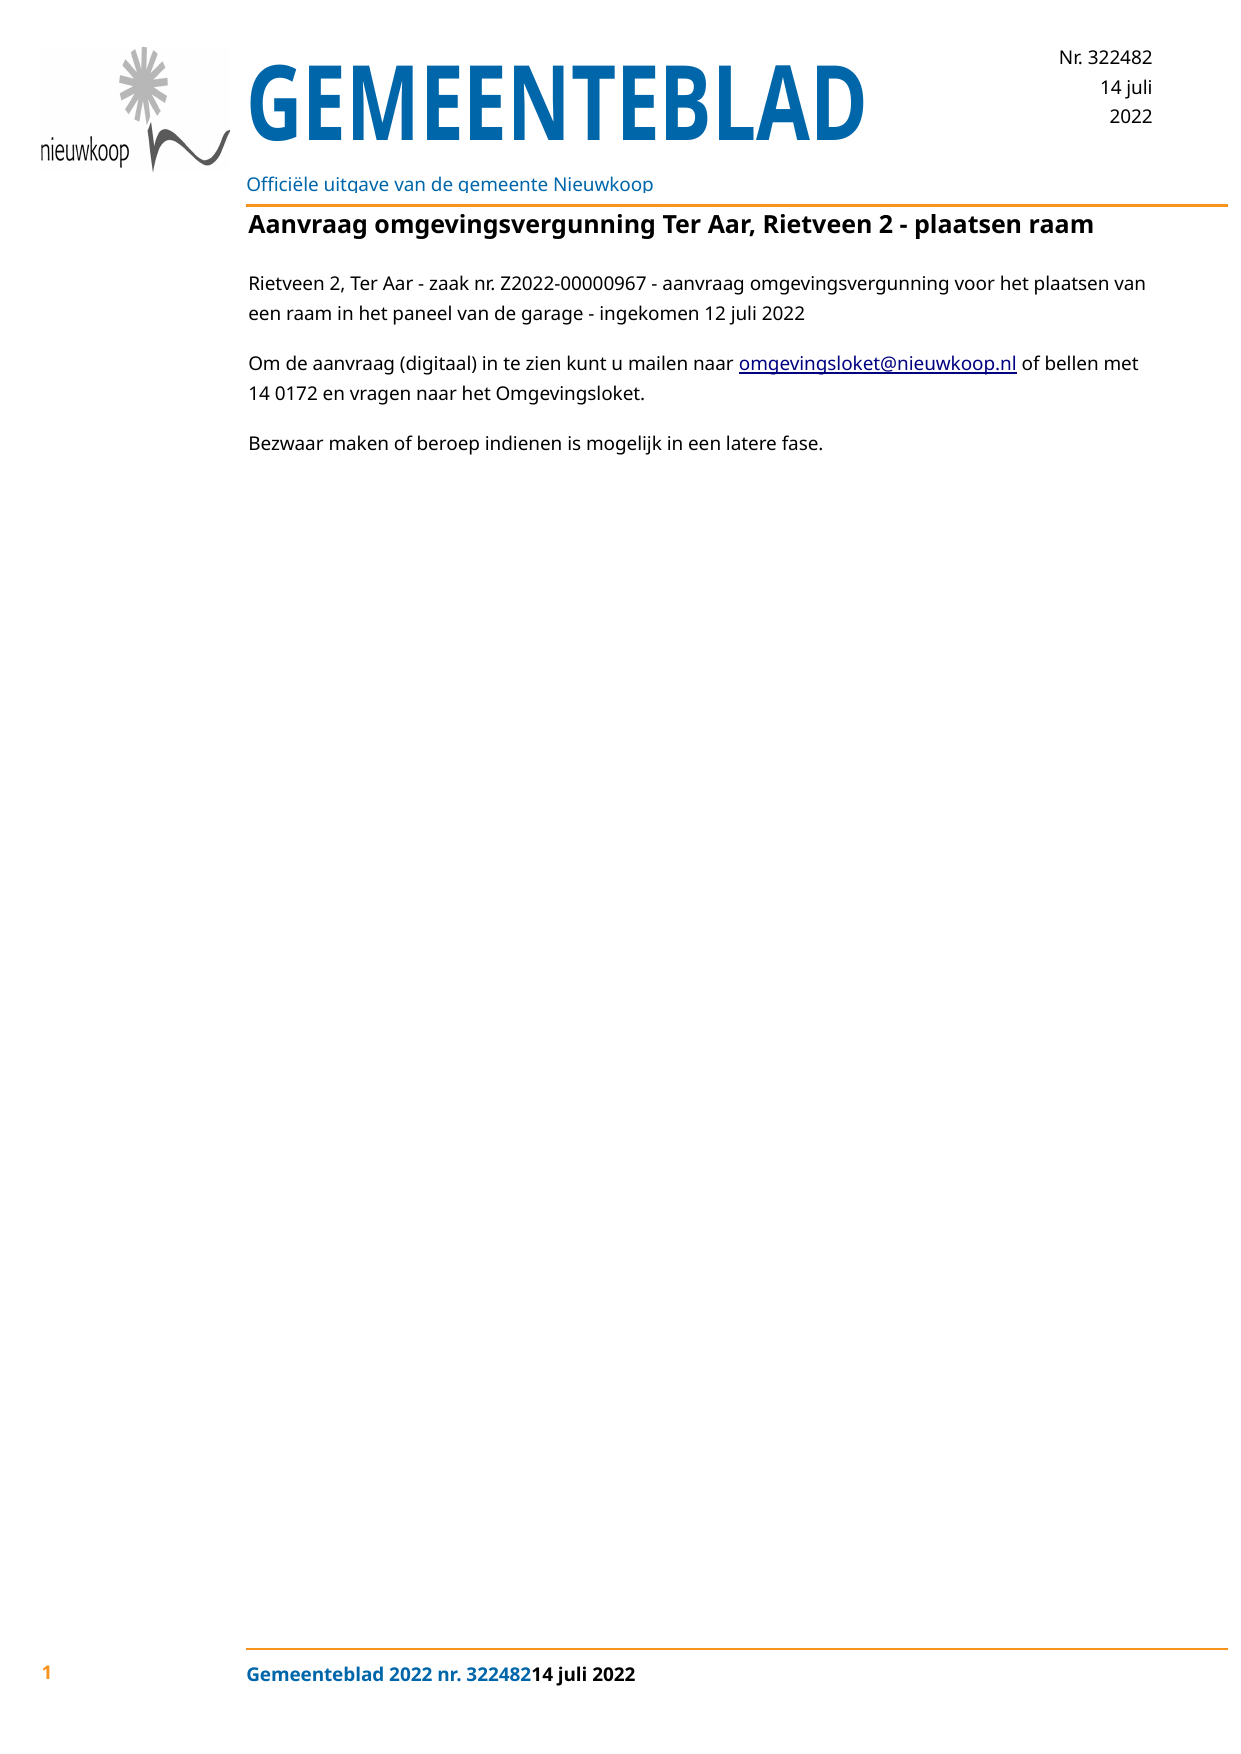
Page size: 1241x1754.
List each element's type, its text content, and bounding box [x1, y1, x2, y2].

text Om de aanvraag (digitaal) in te zien kunt u mailen naar omgevingsloket@nieuwkoop.nl of bellen met 14 0172 en vragen naar het Omgevingsloket. [248, 350, 1152, 406]
text Bezwaar maken of beroep indienen is mogelijk in een latere fase. [248, 430, 1152, 456]
text Aanvraag omgevingsvergunning Ter Aar, Rietveen 2 - plaatsen raam [248, 207, 1152, 241]
text Rietveen 2, Ter Aar - zaak nr. Z2022-00000967 - aanvraag omgevingsvergunning voor het plaatsen van een raam in het paneel van de garage - ingekomen 12 juli 2022 [248, 270, 1152, 326]
picture [41, 47, 231, 172]
